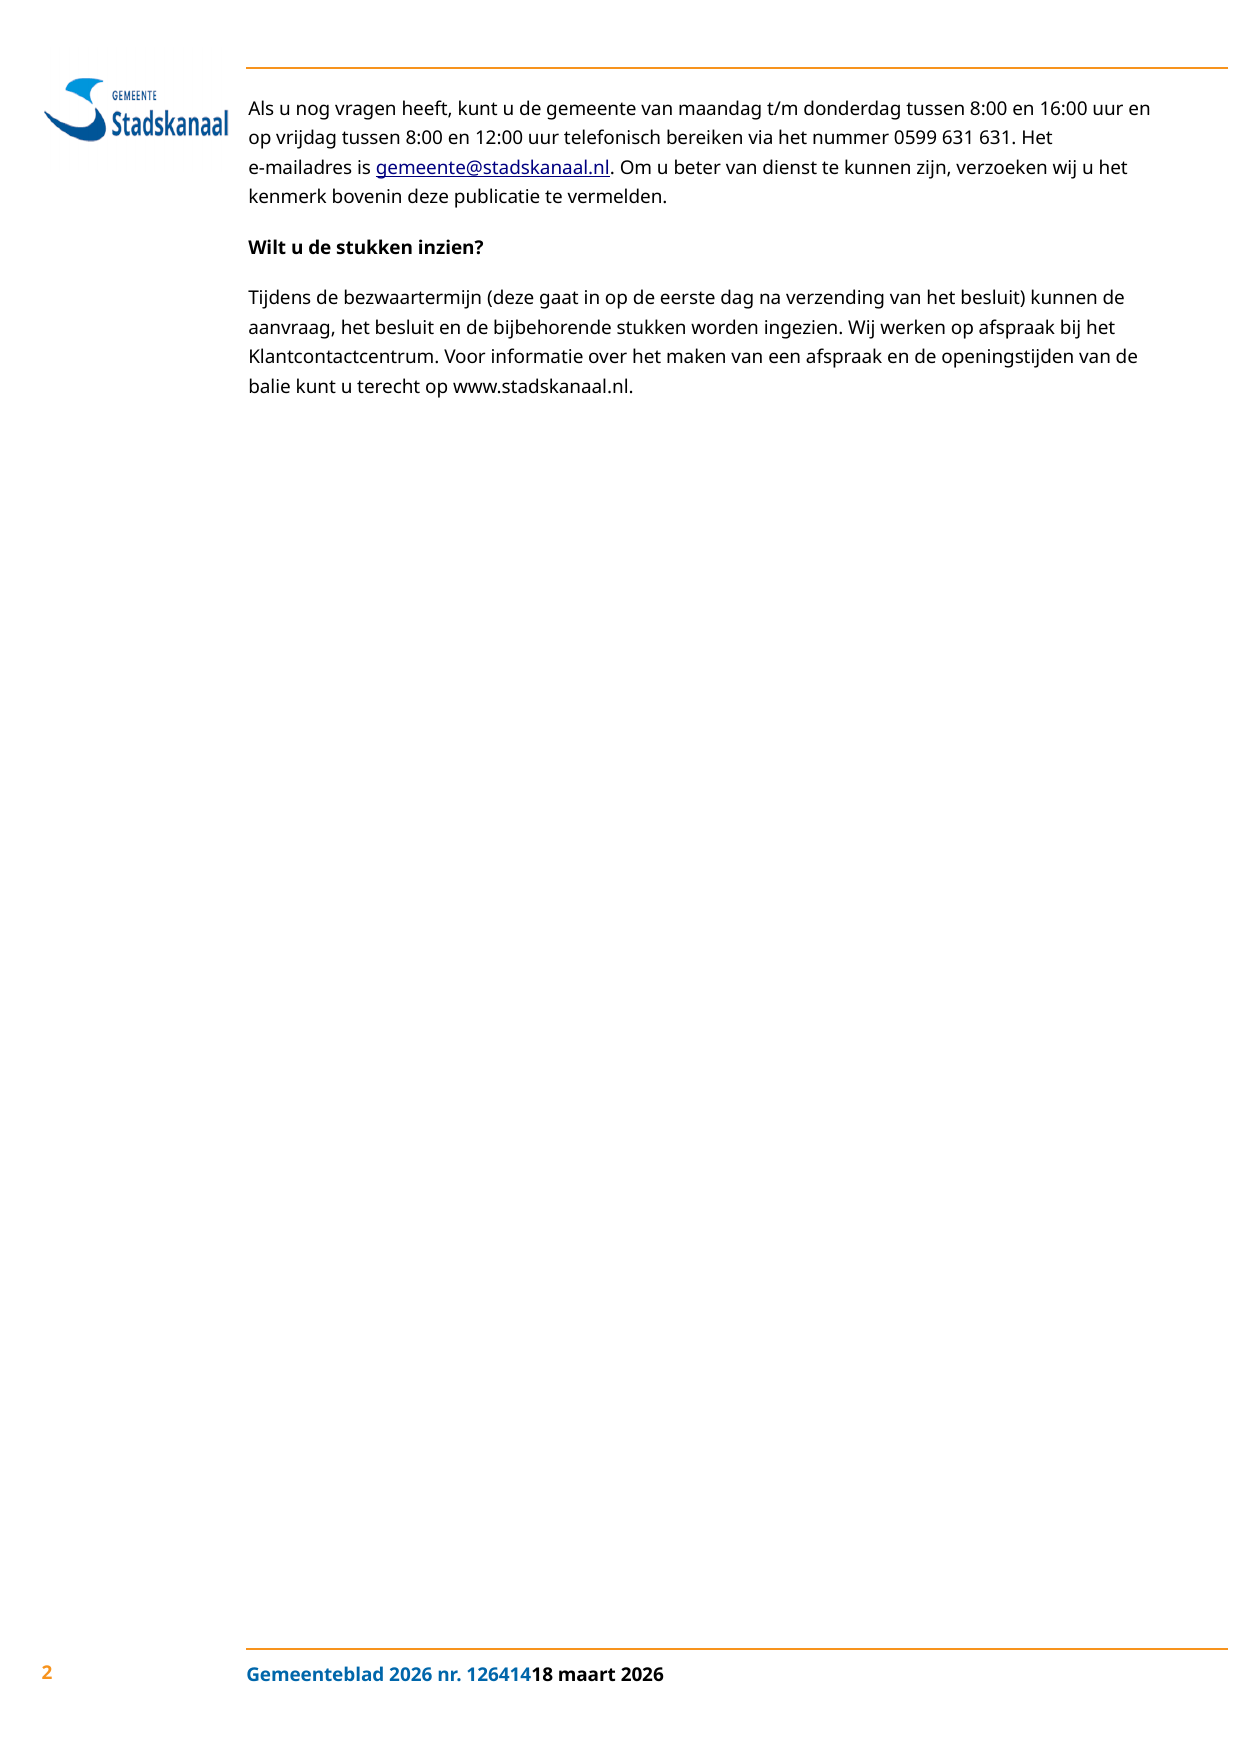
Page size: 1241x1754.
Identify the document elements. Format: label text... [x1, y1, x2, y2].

picture [41, 47, 231, 172]
text Tijdens de bezwaartermijn (deze gaat in op de eerste dag na verzending van het besluit) kunnen de aanvraag, het besluit en de bijbehorende stukken worden ingezien. Wij werken op afspraak bij het Klantcontactcentrum. Voor informatie over het maken van een afspraak en de openingstijden van de balie kunt u terecht op www.stadskanaal.nl. [248, 284, 1152, 399]
text Als u nog vragen heeft, kunt u de gemeente van maandag t/m donderdag tussen 8:00 en 16:00 uur en op vrijdag tussen 8:00 en 12:00 uur telefonisch bereiken via het nummer 0599 631 631. Het e‑mailadres is gemeente@stadskanaal.nl. Om u beter van dienst te kunnen zijn, verzoeken wij u het kenmerk bovenin deze publicatie te vermelden. [248, 95, 1152, 209]
text Wilt u de stukken inzien? [248, 234, 1152, 260]
